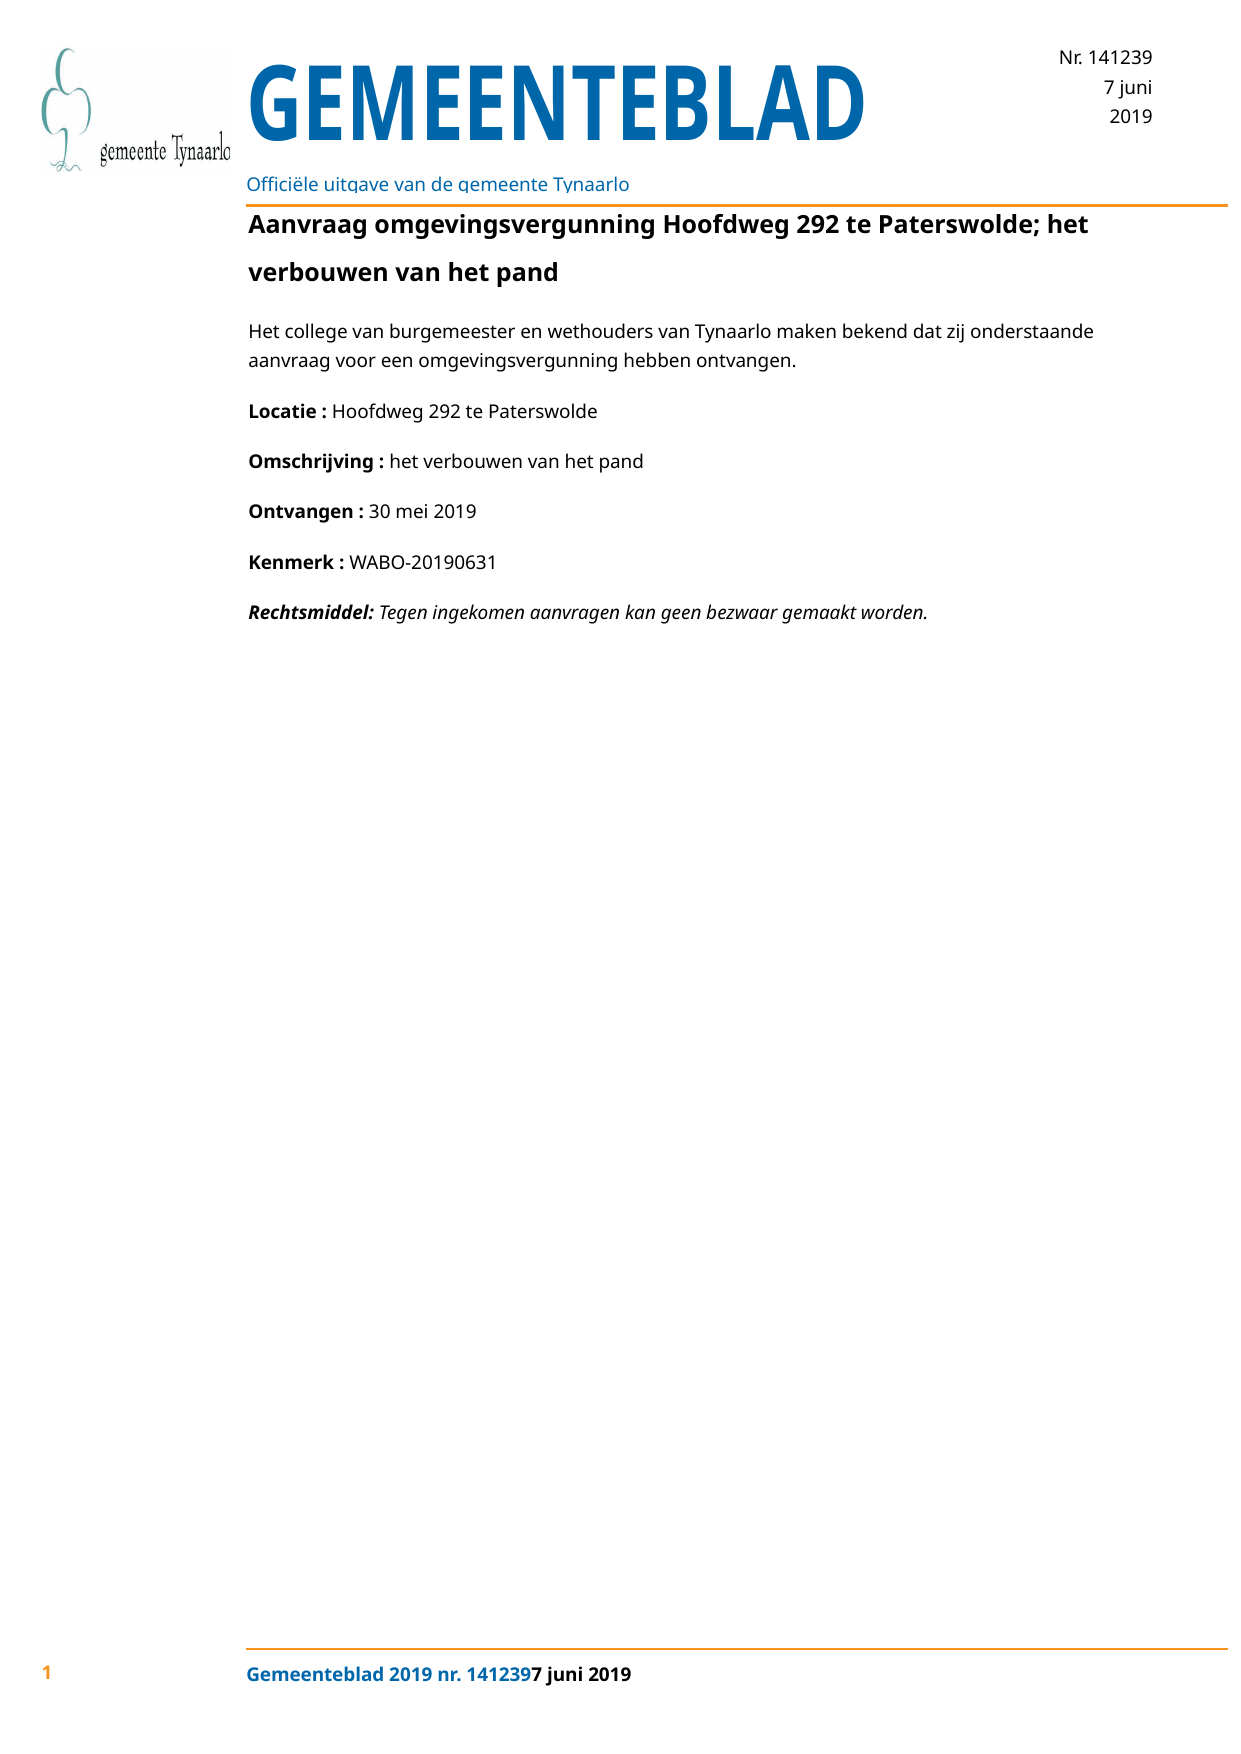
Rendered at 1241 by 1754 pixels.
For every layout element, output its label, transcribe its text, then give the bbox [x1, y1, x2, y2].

text Omschrijving : het verbouwen van het pand [248, 448, 1152, 474]
text Kenmerk : WABO-20190631 [248, 549, 1152, 575]
text Het college van burgemeester en wethouders van Tynaarlo maken bekend dat zij onderstaande aanvraag voor een omgevingsvergunning hebben ontvangen. [248, 318, 1152, 373]
text Aanvraag omgevingsvergunning Hoofdweg 292 te Paterswolde; het verbouwen van het pand [248, 207, 1152, 288]
text Ontvangen : 30 mei 2019 [248, 499, 1152, 524]
text Locatie : Hoofdweg 292 te Paterswolde [248, 398, 1152, 424]
picture [41, 47, 231, 172]
text Rechtsmiddel: Tegen ingekomen aanvragen kan geen bezwaar gemaakt worden. [248, 599, 1152, 625]
